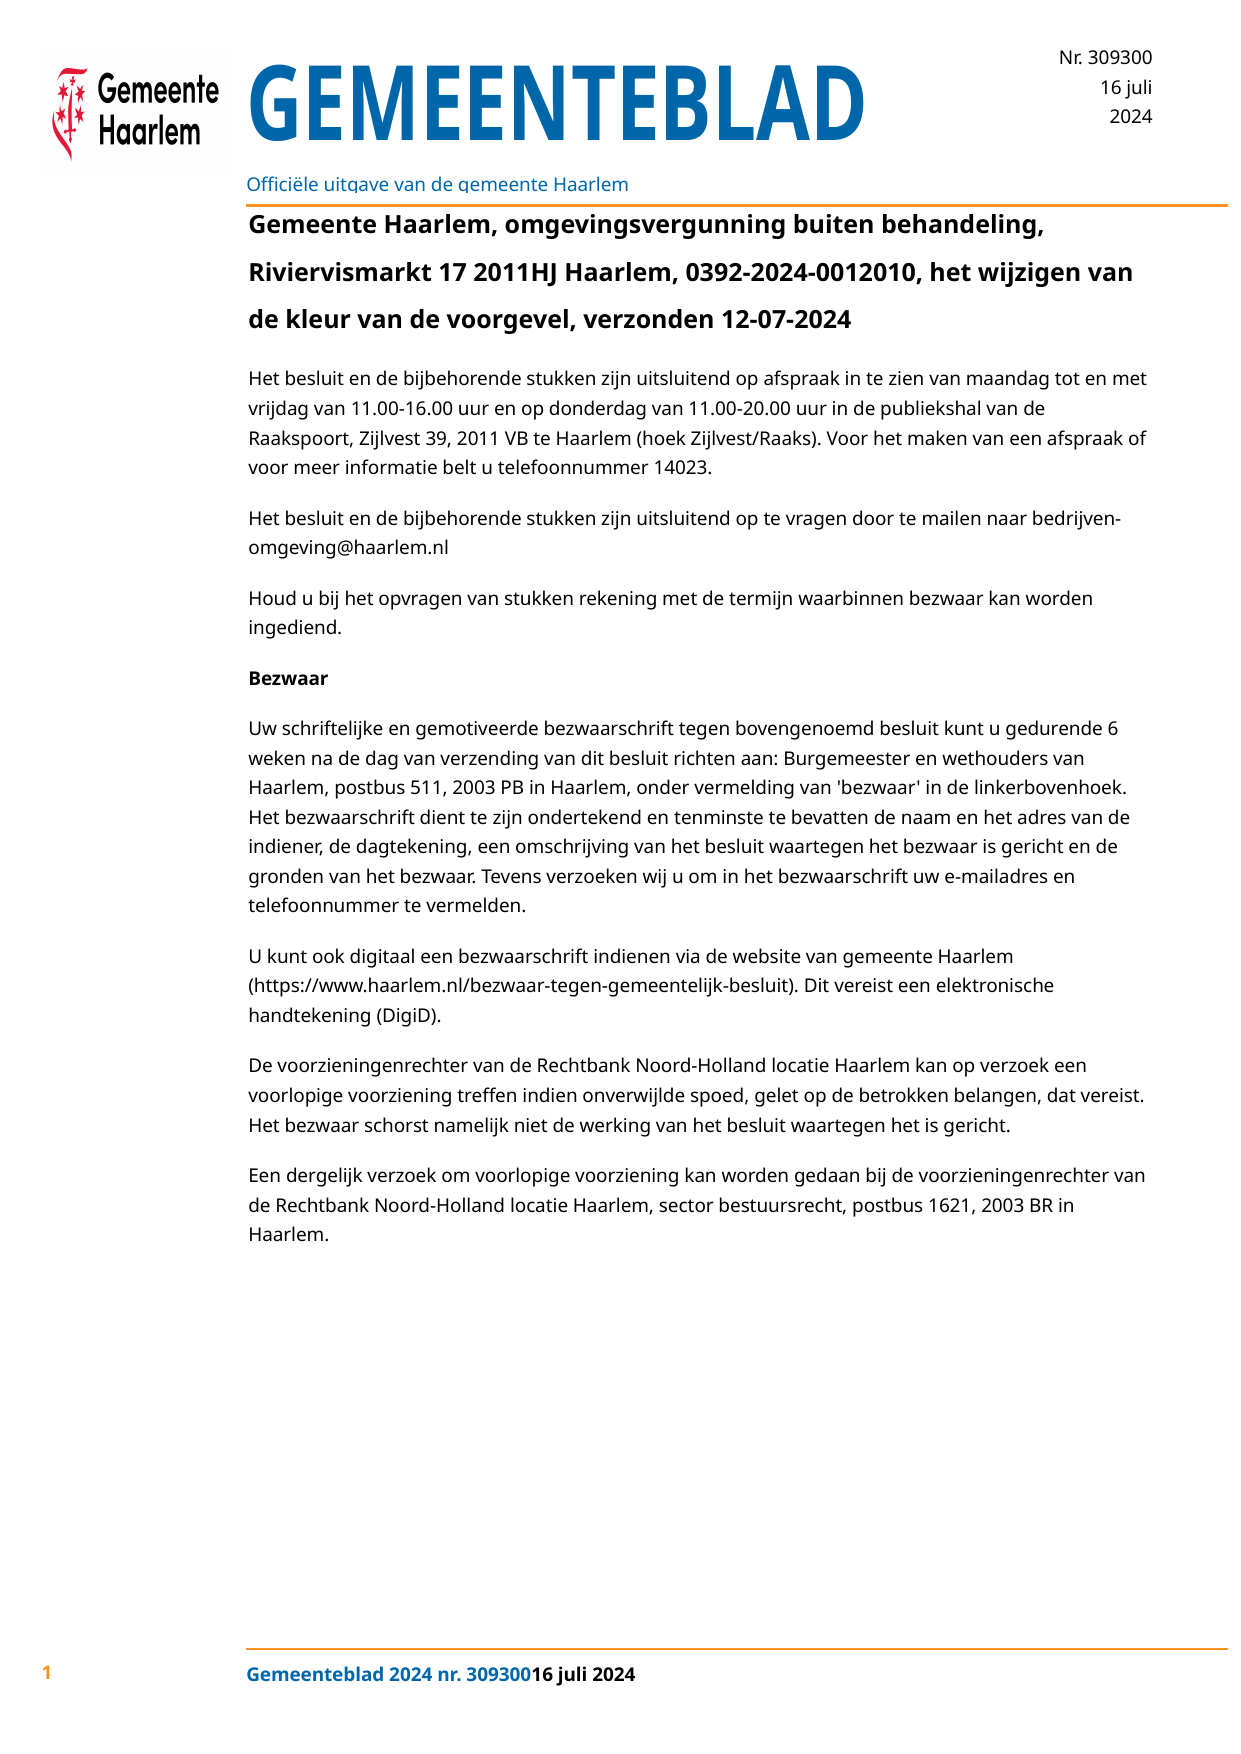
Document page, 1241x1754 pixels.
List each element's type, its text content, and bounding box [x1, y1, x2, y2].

picture [41, 47, 231, 172]
text Uw schriftelijke en gemotiveerde bezwaarschrift tegen bovengenoemd besluit kunt u gedurende 6 weken na de dag van verzending van dit besluit richten aan: Burgemeester en wethouders van Haarlem, postbus 511, 2003 PB in Haarlem, onder vermelding van 'bezwaar' in de linkerbovenhoek. Het bezwaarschrift dient te zijn ondertekend en tenminste te bevatten de naam en het adres van de indiener, de dagtekening, een omschrijving van het besluit waartegen het bezwaar is gericht en de gronden van het bezwaar. Tevens verzoeken wij u om in het bezwaarschrift uw e-mailadres en telefoonnummer te vermelden. [248, 715, 1152, 918]
text U kunt ook digitaal een bezwaarschrift indienen via de website van gemeente Haarlem (https://www.haarlem.nl/bezwaar-tegen-gemeentelijk-besluit). Dit vereist een elektronische handtekening (DigiD). [248, 943, 1152, 1028]
text Houd u bij het opvragen van stukken rekening met de termijn waarbinnen bezwaar kan worden ingediend. [248, 585, 1152, 640]
text Het besluit en de bijbehorende stukken zijn uitsluitend op te vragen door te mailen naar bedrijven-omgeving@haarlem.nl [248, 505, 1152, 560]
text De voorzieningenrechter van de Rechtbank Noord-Holland locatie Haarlem kan op verzoek een voorlopige voorziening treffen indien onverwijlde spoed, gelet op de betrokken belangen, dat vereist. Het bezwaar schorst namelijk niet de werking van het besluit waartegen het is gericht. [248, 1053, 1152, 1137]
text Het besluit en de bijbehorende stukken zijn uitsluitend op afspraak in te zien van maandag tot en met vrijdag van 11.00-16.00 uur en op donderdag van 11.00-20.00 uur in de publiekshal van de Raakspoort, Zijlvest 39, 2011 VB te Haarlem (hoek Zijlvest/Raaks). Voor het maken van een afspraak of voor meer informatie belt u telefoonnummer 14023. [248, 366, 1152, 480]
text Bezwaar [248, 665, 1152, 690]
text Gemeente Haarlem, omgevingsvergunning buiten behandeling, Riviervismarkt 17 2011HJ Haarlem, 0392-2024-0012010, het wijzigen van de kleur van de voorgevel, verzonden 12-07-2024 [248, 207, 1152, 336]
text Een dergelijk verzoek om voorlopige voorziening kan worden gedaan bij de voorzieningenrechter van de Rechtbank Noord-Holland locatie Haarlem, sector bestuursrecht, postbus 1621, 2003 BR in Haarlem. [248, 1162, 1152, 1247]
